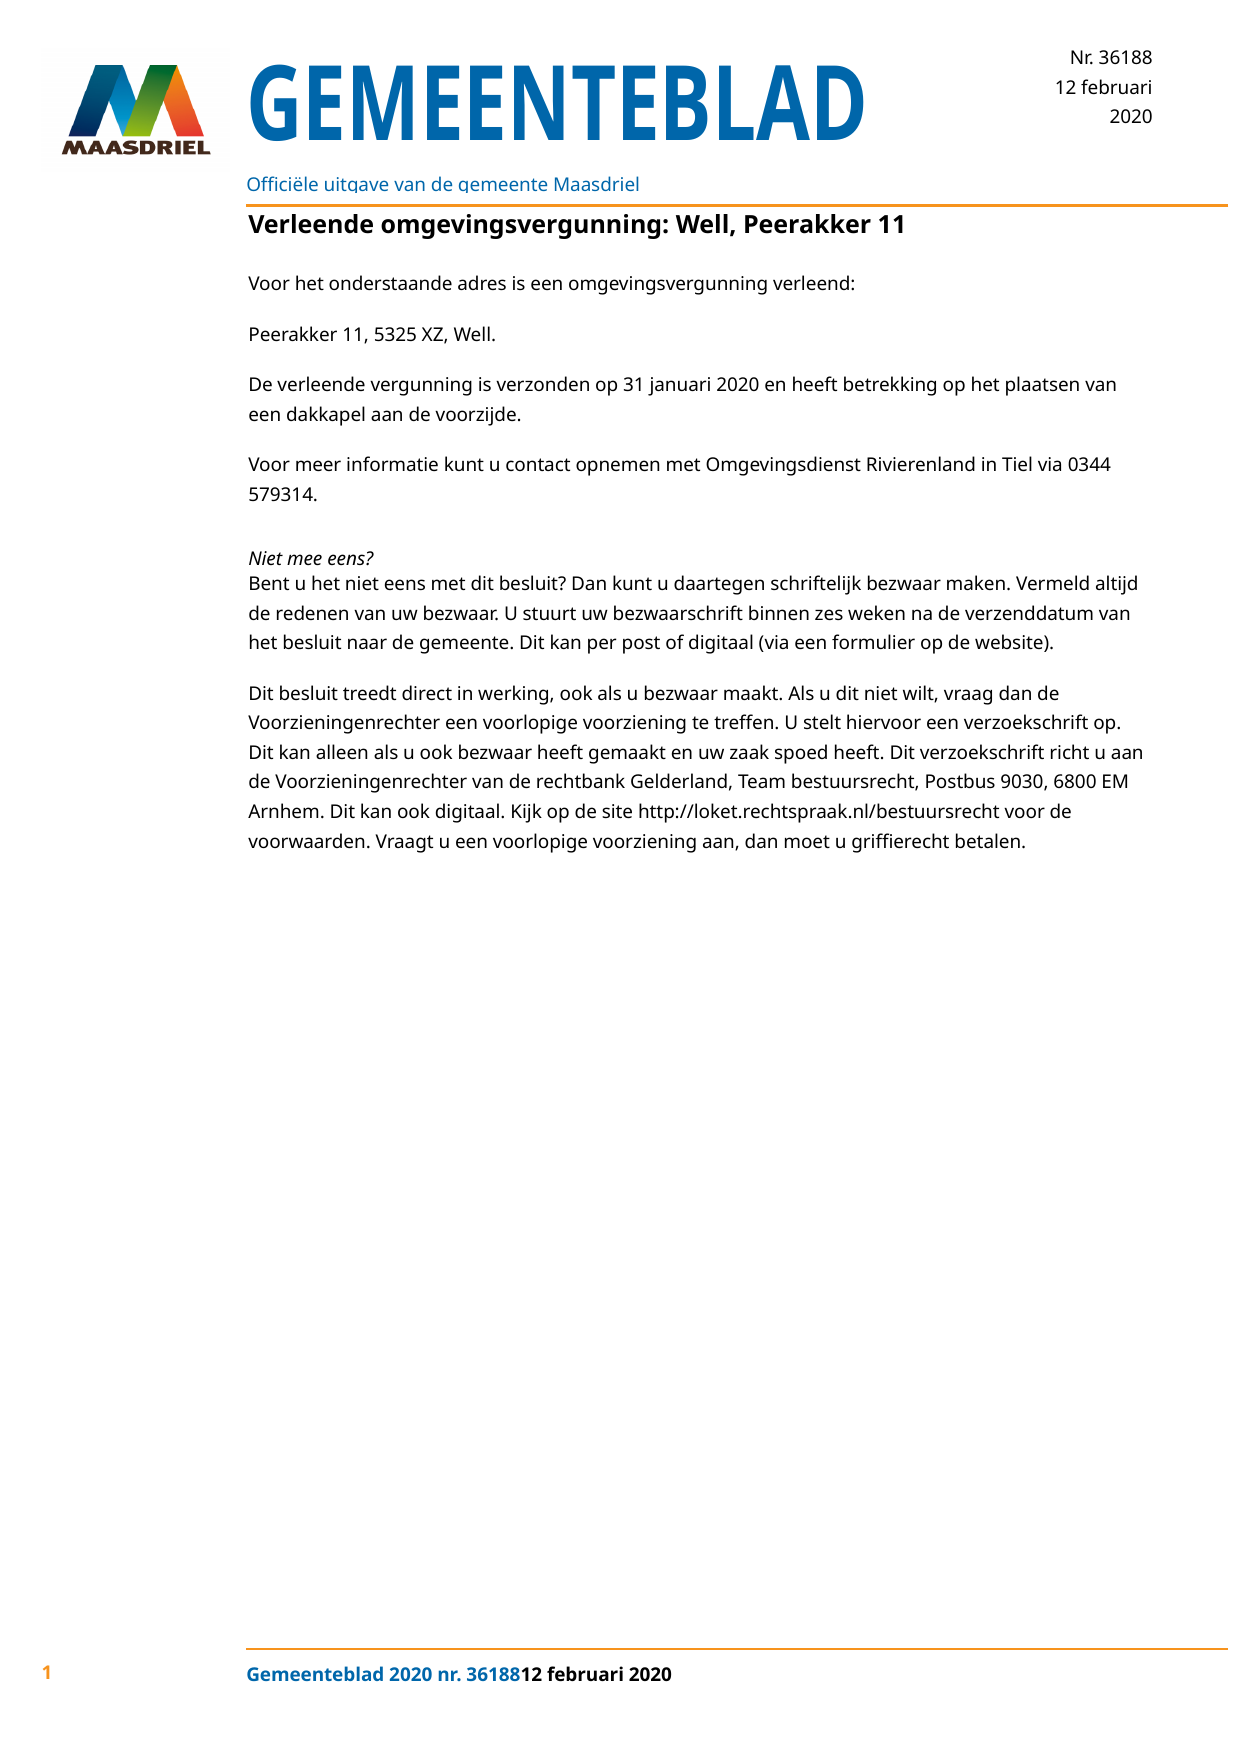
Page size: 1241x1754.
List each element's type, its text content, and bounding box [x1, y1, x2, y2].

text Voor meer informatie kunt u contact opnemen met Omgevingsdienst Rivierenland in Tiel via 0344 579314. [248, 451, 1152, 506]
text Verleende omgevingsvergunning: Well, Peerakker 11 [248, 207, 1152, 241]
text De verleende vergunning is verzonden op 31 januari 2020 en heeft betrekking op het plaatsen van een dakkapel aan de voorzijde. [248, 371, 1152, 426]
text Voor het onderstaande adres is een omgevingsvergunning verleend: [248, 270, 1152, 296]
text Bent u het niet eens met dit besluit? Dan kunt u daartegen schriftelijk bezwaar maken. Vermeld altijd de redenen van uw bezwaar. U stuurt uw bezwaarschrift binnen zes weken na de verzenddatum van het besluit naar de gemeente. Dit kan per post of digitaal (via een formulier op de website). [248, 570, 1152, 655]
text Peerakker 11, 5325 XZ, Well. [248, 321, 1152, 346]
text Niet mee eens? [248, 545, 1152, 570]
text Dit besluit treedt direct in werking, ook als u bezwaar maakt. Als u dit niet wilt, vraag dan de Voorzieningenrechter een voorlopige voorziening te treffen. U stelt hiervoor een verzoekschrift op. Dit kan alleen als u ook bezwaar heeft gemaakt en uw zaak spoed heeft. Dit verzoekschrift richt u aan de Voorzieningenrechter van de rechtbank Gelderland, Team bestuursrecht, Postbus 9030, 6800 EM Arnhem. Dit kan ook digitaal. Kijk op de site http://loket.rechtspraak.nl/bestuursrecht voor de voorwaarden. Vraagt u een voorlopige voorziening aan, dan moet u griffierecht betalen. [248, 680, 1152, 854]
picture [41, 47, 231, 172]
